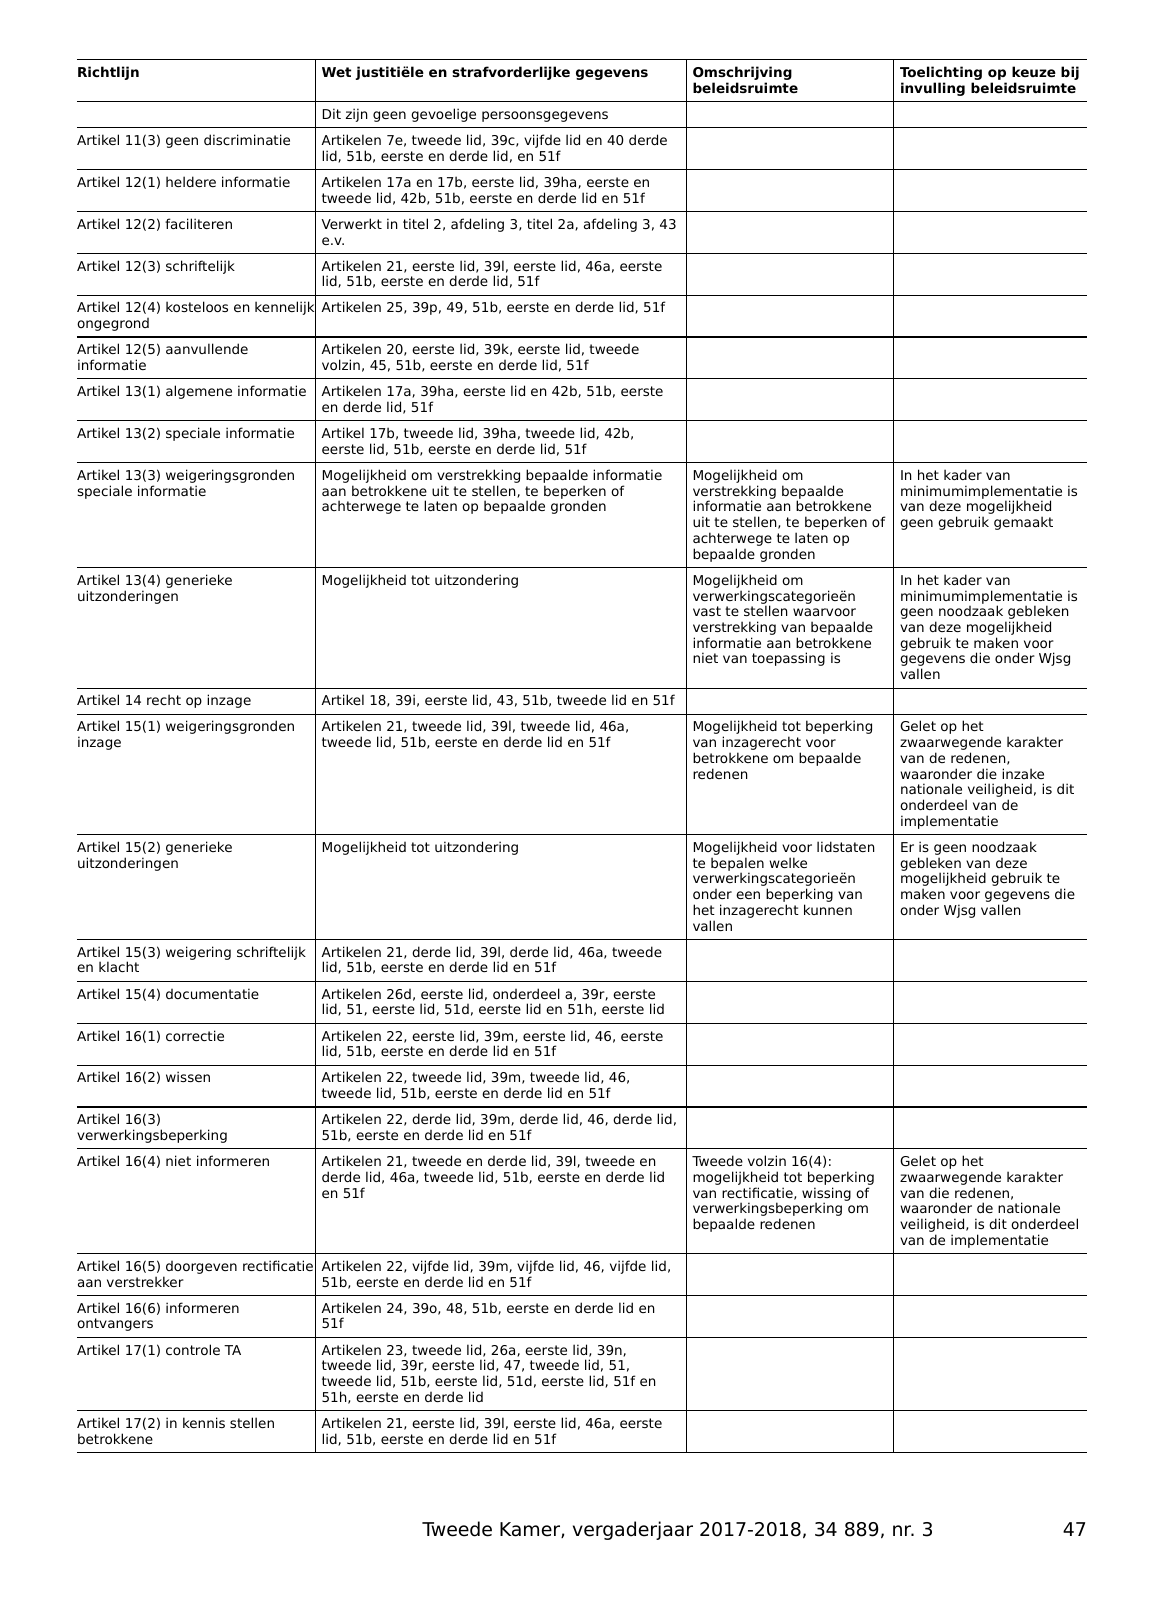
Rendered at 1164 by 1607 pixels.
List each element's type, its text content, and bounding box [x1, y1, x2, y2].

table_cell [894, 1024, 1087, 1064]
table_cell Mogelijkheid voor lidstaten te bepalen welke verwerkingscategorieën onder een beperking van het inzagerecht kunnen vallen [687, 835, 893, 939]
table_cell Artikel 17(1) controle TA [77, 1338, 315, 1410]
table_cell [894, 689, 1087, 713]
table_cell Artikel 13(2) speciale informatie [77, 421, 315, 462]
table_cell [894, 1296, 1087, 1337]
table_cell [894, 212, 1087, 253]
table_cell Artikel 12(5) aanvullende informatie [77, 338, 315, 378]
table_cell Artikel 14 recht op inzage [77, 689, 315, 713]
table_cell [687, 982, 893, 1023]
table_cell Artikel 12(1) heldere informatie [77, 170, 315, 211]
table_cell Gelet op het zwaarwegende karakter van de redenen, waaronder die inzake nationale veiligheid, is dit onderdeel van de implementatie [894, 715, 1087, 834]
table_cell Artikel 12(4) kosteloos en kennelijk ongegrond [77, 296, 315, 336]
table_cell [77, 102, 315, 127]
table_cell Artikelen 21, eerste lid, 39l, eerste lid, 46a, eerste lid, 51b, eerste en derde lid en 51f [316, 1411, 686, 1452]
table_cell Artikel 16(3) verwerkingsbeperking [77, 1108, 315, 1148]
table_cell [894, 254, 1087, 294]
table_cell [687, 1108, 893, 1148]
table_cell Artikelen 22, tweede lid, 39m, tweede lid, 46, tweede lid, 51b, eerste en derde lid en 51f [316, 1066, 686, 1106]
table_cell Artikel 16(5) doorgeven rectificatie aan verstrekker [77, 1254, 315, 1295]
table_cell Artikel 13(4) generieke uitzonderingen [77, 568, 315, 687]
table_cell Artikel 15(2) generieke uitzonderingen [77, 835, 315, 939]
table_cell Artikel 18, 39i, eerste lid, 43, 51b, tweede lid en 51f [316, 689, 686, 713]
table_cell Artikel 12(2) faciliteren [77, 212, 315, 253]
table_header Omschrijving beleidsruimte [687, 60, 893, 101]
table_cell Mogelijkheid tot uitzondering [316, 835, 686, 939]
table_cell Mogelijkheid om verwerkingscategorieën vast te stellen waarvoor verstrekking van bepaalde informatie aan betrokkene niet van toepassing is [687, 568, 893, 687]
table_cell [894, 982, 1087, 1023]
table_cell [687, 128, 893, 169]
table_cell Artikel 17b, tweede lid, 39ha, tweede lid, 42b, eerste lid, 51b, eerste en derde lid, 51f [316, 421, 686, 462]
table_cell Mogelijkheid om verstrekking bepaalde informatie aan betrokkene uit te stellen, te beperken of achterwege te laten op bepaalde gronden [316, 463, 686, 567]
table_cell [687, 1066, 893, 1106]
table_cell Artikel 15(3) weigering schriftelijk en klacht [77, 940, 315, 981]
table_cell Artikel 16(2) wissen [77, 1066, 315, 1106]
table_cell [687, 102, 893, 127]
table_cell [894, 1411, 1087, 1452]
table_cell Artikel 13(1) algemene informatie [77, 379, 315, 420]
table_cell Artikelen 26d, eerste lid, onderdeel a, 39r, eerste lid, 51, eerste lid, 51d, eerste lid en 51h, eerste lid [316, 982, 686, 1023]
table_cell In het kader van minimumimplementatie is van deze mogelijkheid geen gebruik gemaakt [894, 463, 1087, 567]
table_cell Artikelen 7e, tweede lid, 39c, vijfde lid en 40 derde lid, 51b, eerste en derde lid, en 51f [316, 128, 686, 169]
table_cell Artikelen 21, eerste lid, 39l, eerste lid, 46a, eerste lid, 51b, eerste en derde lid, 51f [316, 254, 686, 294]
table_header Toelichting op keuze bij invulling beleidsruimte [894, 60, 1087, 101]
table_cell Artikelen 21, derde lid, 39l, derde lid, 46a, tweede lid, 51b, eerste en derde lid en 51f [316, 940, 686, 981]
table_cell [687, 212, 893, 253]
table_cell [687, 170, 893, 211]
table_cell Artikelen 17a en 17b, eerste lid, 39ha, eerste en tweede lid, 42b, 51b, eerste en derde lid en 51f [316, 170, 686, 211]
table_cell Verwerkt in titel 2, afdeling 3, titel 2a, afdeling 3, 43 e.v. [316, 212, 686, 253]
table_cell Artikelen 23, tweede lid, 26a, eerste lid, 39n, tweede lid, 39r, eerste lid, 47, tweede lid, 51, tweede lid, 51b, eerste lid, 51d, eerste lid, 51f en 51h, eerste en derde lid [316, 1338, 686, 1410]
table_cell Artikelen 22, vijfde lid, 39m, vijfde lid, 46, vijfde lid, 51b, eerste en derde lid en 51f [316, 1254, 686, 1295]
table_cell Artikel 11(3) geen discriminatie [77, 128, 315, 169]
table_cell [894, 170, 1087, 211]
table_cell [894, 128, 1087, 169]
table_cell [687, 1024, 893, 1064]
table_cell Mogelijkheid tot uitzondering [316, 568, 686, 687]
table_cell [687, 940, 893, 981]
table_cell Artikelen 20, eerste lid, 39k, eerste lid, tweede volzin, 45, 51b, eerste en derde lid, 51f [316, 338, 686, 378]
table_cell [894, 379, 1087, 420]
table_cell [894, 102, 1087, 127]
table_cell Artikelen 22, eerste lid, 39m, eerste lid, 46, eerste lid, 51b, eerste en derde lid en 51f [316, 1024, 686, 1064]
table_cell [687, 296, 893, 336]
table_cell [894, 1338, 1087, 1410]
table_cell Mogelijkheid tot beperking van inzagerecht voor betrokkene om bepaalde redenen [687, 715, 893, 834]
table_cell [894, 1066, 1087, 1106]
table_cell Artikelen 25, 39p, 49, 51b, eerste en derde lid, 51f [316, 296, 686, 336]
table_cell Artikel 16(6) informeren ontvangers [77, 1296, 315, 1337]
table_header Richtlijn [77, 60, 315, 101]
table_cell Artikelen 17a, 39ha, eerste lid en 42b, 51b, eerste en derde lid, 51f [316, 379, 686, 420]
table_cell Tweede volzin 16(4): mogelijkheid tot beperking van rectificatie, wissing of verwerkingsbeperking om bepaalde redenen [687, 1149, 893, 1253]
table_cell [894, 421, 1087, 462]
table_cell Artikelen 22, derde lid, 39m, derde lid, 46, derde lid, 51b, eerste en derde lid en 51f [316, 1108, 686, 1148]
table_cell [687, 379, 893, 420]
table_cell Mogelijkheid om verstrekking bepaalde informatie aan betrokkene uit te stellen, te beperken of achterwege te laten op bepaalde gronden [687, 463, 893, 567]
table_cell [687, 1254, 893, 1295]
table_cell Er is geen noodzaak gebleken van deze mogelijkheid gebruik te maken voor gegevens die onder Wjsg vallen [894, 835, 1087, 939]
table_cell [687, 1296, 893, 1337]
table_cell Artikel 16(1) correctie [77, 1024, 315, 1064]
table_cell Artikel 15(1) weigeringsgronden inzage [77, 715, 315, 834]
table_cell [894, 1108, 1087, 1148]
table_cell [687, 338, 893, 378]
table_cell Artikelen 24, 39o, 48, 51b, eerste en derde lid en 51f [316, 1296, 686, 1337]
table_cell Dit zijn geen gevoelige persoonsgegevens [316, 102, 686, 127]
table_cell [894, 940, 1087, 981]
table_cell Artikelen 21, tweede lid, 39l, tweede lid, 46a, tweede lid, 51b, eerste en derde lid en 51f [316, 715, 686, 834]
table_cell [687, 254, 893, 294]
table_cell [894, 338, 1087, 378]
table_cell [894, 1254, 1087, 1295]
table_cell Artikel 15(4) documentatie [77, 982, 315, 1023]
table_cell [687, 1338, 893, 1410]
table_cell Artikel 12(3) schriftelijk [77, 254, 315, 294]
table_cell [687, 689, 893, 713]
table_cell Artikelen 21, tweede en derde lid, 39l, tweede en derde lid, 46a, tweede lid, 51b, eerste en derde lid en 51f [316, 1149, 686, 1253]
table_cell Artikel 16(4) niet informeren [77, 1149, 315, 1253]
table_cell [894, 296, 1087, 336]
table_cell [687, 1411, 893, 1452]
table_cell [687, 421, 893, 462]
table_cell Artikel 13(3) weigeringsgronden speciale informatie [77, 463, 315, 567]
table_cell Artikel 17(2) in kennis stellen betrokkene [77, 1411, 315, 1452]
table_header Wet justitiële en strafvorderlijke gegevens [316, 60, 686, 101]
table_cell In het kader van minimumimplementatie is geen noodzaak gebleken van deze mogelijkheid gebruik te maken voor gegevens die onder Wjsg vallen [894, 568, 1087, 687]
table_cell Gelet op het zwaarwegende karakter van die redenen, waaronder de nationale veiligheid, is dit onderdeel van de implementatie [894, 1149, 1087, 1253]
